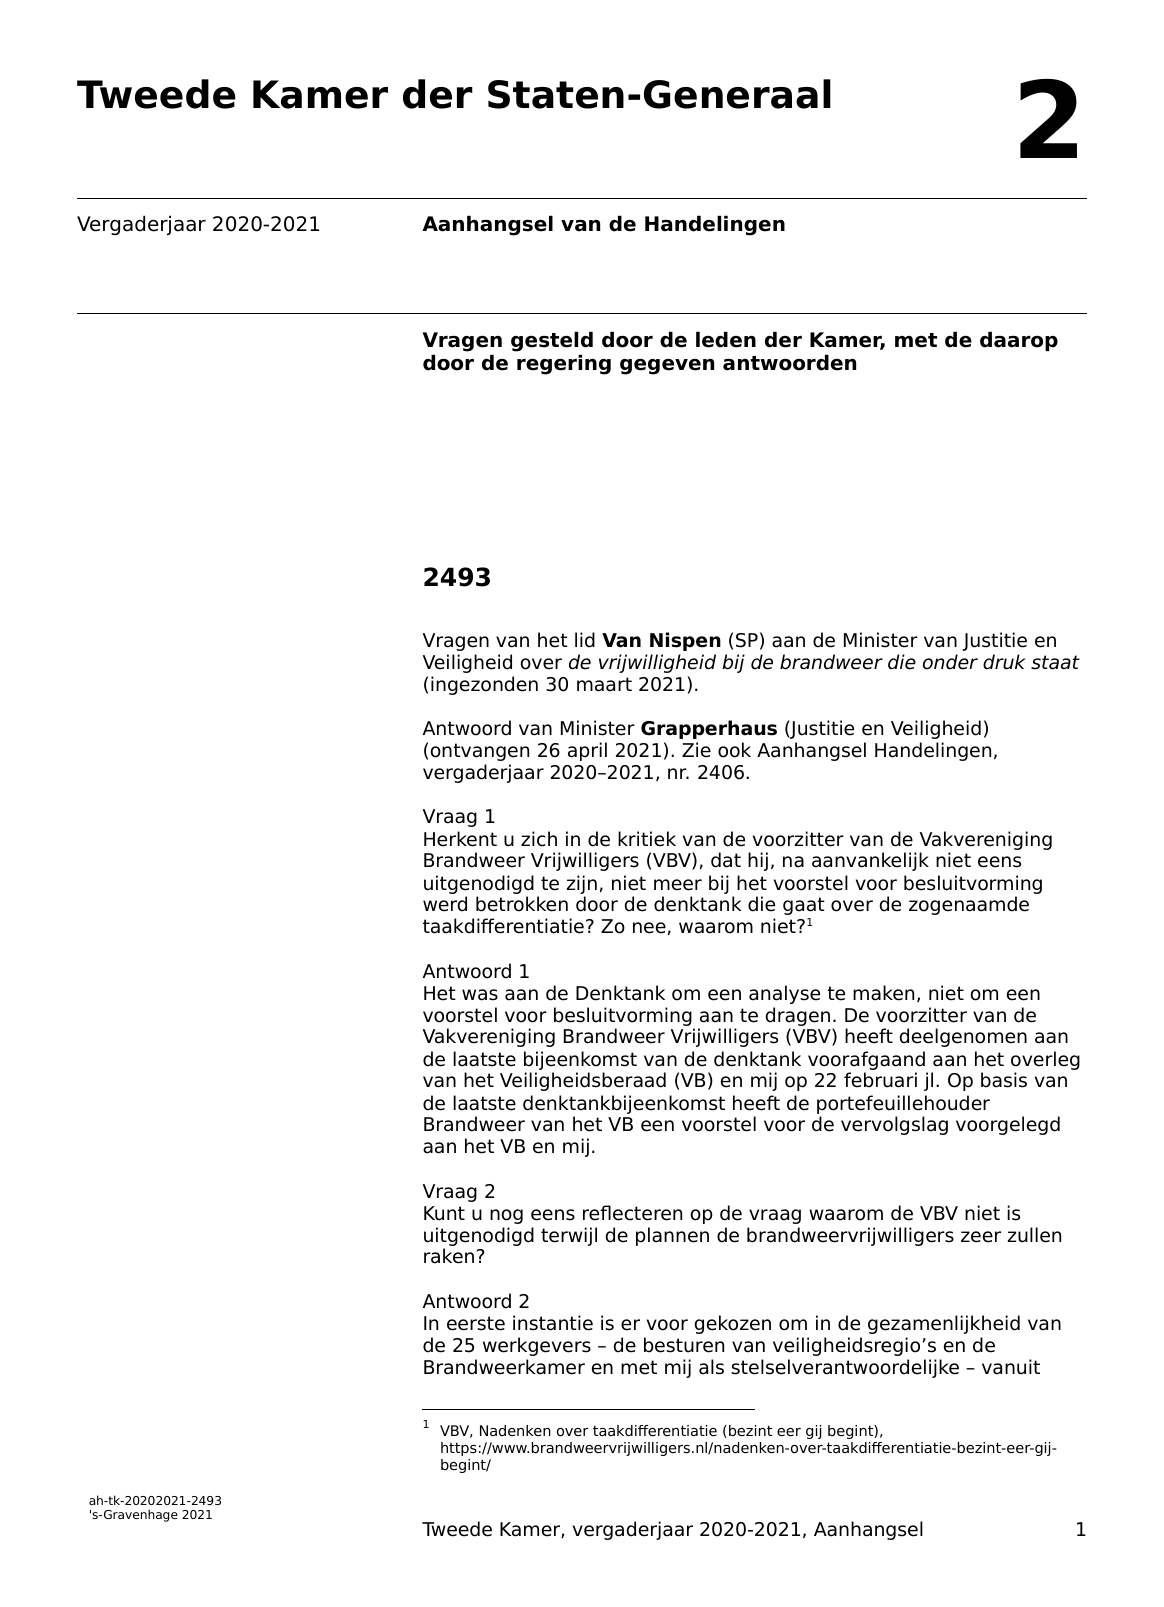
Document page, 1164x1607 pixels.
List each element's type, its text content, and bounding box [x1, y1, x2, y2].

text Het was aan de Denktank om een analyse te maken, niet om een voorstel voor besluitvorming aan te dragen. De voorzitter van de Vakvereniging Brandweer Vrijwilligers (VBV) heeft deelgenomen aan de laatste bijeenkomst van de denktank voorafgaand aan het overleg van het Veiligheidsberaad (VB) en mij op 22 februari jl. Op basis van de laatste denktankbijeenkomst heeft de portefeuillehouder Brandweer van het VB een voorstel voor de vervolgslag voorgelegd aan het VB en mij. [422, 982, 1087, 1158]
table_header 2 [886, 59, 1087, 198]
table_cell Aanhangsel van de Handelingen [422, 199, 1087, 313]
text Vragen van het lid Van Nispen (SP) aan de Minister van Justitie en Veiligheid over de vrijwilligheid bij de brandweer die onder druk staat (ingezonden 30 maart 2021). [422, 630, 1087, 696]
table_cell Vragen gesteld door de leden der Kamer, met de daarop door de regering gegeven antwoorden [422, 314, 1087, 375]
text ah-tk-20202021-2493 [88, 1494, 323, 1508]
table_cell [77, 314, 422, 375]
text VBV, Nadenken over taakdifferentiatie (bezint eer gij begint), https://www.brandweervrijwilligers.nl/nadenken-over-taakdifferentiatie-bezint-eer-gij-begint/ [422, 1418, 1087, 1474]
table_cell Vergaderjaar 2020-2021 [77, 199, 422, 313]
text Kunt u nog eens reflecteren op de vraag waarom de VBV niet is uitgenodigd terwijl de plannen de brandweervrijwilligers zeer zullen raken? [422, 1202, 1087, 1268]
text 's-Gravenhage 2021 [88, 1508, 323, 1522]
text Antwoord 2 [422, 1291, 1087, 1313]
text Antwoord 1 [422, 961, 1087, 982]
text Vraag 2 [422, 1181, 1087, 1202]
text 2493 [422, 563, 1087, 592]
text Antwoord van Minister Grapperhaus (Justitie en Veiligheid) (ontvangen 26 april 2021). Zie ook Aanhangsel Handelingen, vergaderjaar 2020–2021, nr. 2406. [422, 718, 1087, 784]
text Herkent u zich in de kritiek van de voorzitter van de Vakvereniging Brandweer Vrijwilligers (VBV), dat hij, na aanvankelijk niet eens uitgenodigd te zijn, niet meer bij het voorstel voor besluitvorming werd betrokken door de denktank die gaat over de zogenaamde taakdifferentiatie? Zo nee, waarom niet? [422, 828, 1087, 938]
text In eerste instantie is er voor gekozen om in de gezamenlijkheid van de 25 werkgevers – de besturen van veiligheidsregio’s en de Brandweerkamer en met mij als stelselverantwoordelijke – vanuit [422, 1313, 1087, 1378]
text Vraag 1 [422, 806, 1087, 828]
table_header Tweede Kamer der Staten-Generaal [77, 59, 886, 198]
